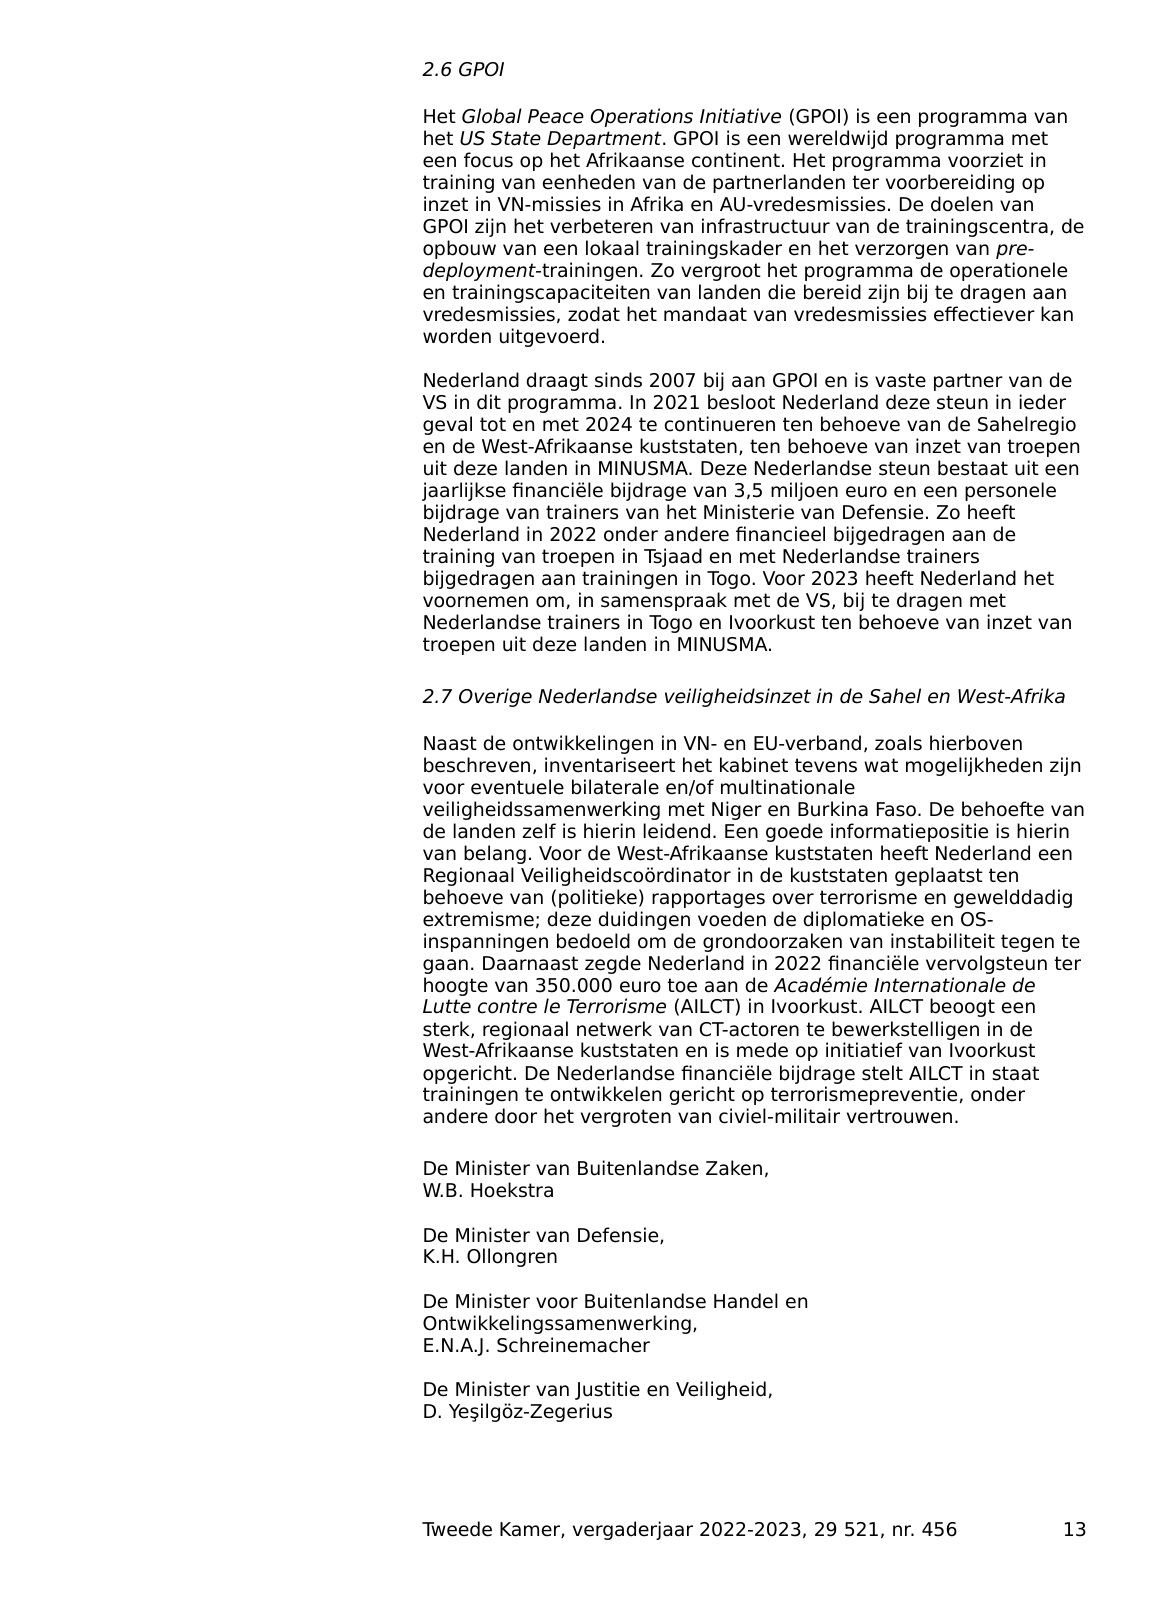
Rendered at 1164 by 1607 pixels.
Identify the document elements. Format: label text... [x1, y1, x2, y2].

text De Minister van Defensie, K.H. Ollongren [422, 1224, 1087, 1268]
text De Minister van Buitenlandse Zaken, W.B. Hoekstra [422, 1158, 1087, 1202]
text De Minister voor Buitenlandse Handel en Ontwikkelingssamenwerking, E.N.A.J. Schreinemacher [422, 1291, 1087, 1357]
text Nederland draagt sinds 2007 bij aan GPOI en is vaste partner van de VS in dit programma. In 2021 besloot Nederland deze steun in ieder geval tot en met 2024 te continueren ten behoeve van de Sahelregio en de West-Afrikaanse kuststaten, ten behoeve van inzet van troepen uit deze landen in MINUSMA. Deze Nederlandse steun bestaat uit een jaarlijkse financiële bijdrage van 3,5 miljoen euro en een personele bijdrage van trainers van het Ministerie van Defensie. Zo heeft Nederland in 2022 onder andere financieel bijgedragen aan de training van troepen in Tsjaad en met Nederlandse trainers bijgedragen aan trainingen in Togo. Voor 2023 heeft Nederland het voornemen om, in samenspraak met de VS, bij te dragen met Nederlandse trainers in Togo en Ivoorkust ten behoeve van inzet van troepen uit deze landen in MINUSMA. [422, 370, 1087, 656]
text De Minister van Justitie en Veiligheid, D. Yeşilgöz-Zegerius [422, 1379, 1087, 1423]
text Het Global Peace Operations Initiative (GPOI) is een programma van het US State Department. GPOI is een wereldwijd programma met een focus op het Afrikaanse continent. Het programma voorziet in training van eenheden van de partnerlanden ter voorbereiding op inzet in VN-missies in Afrika en AU-vredesmissies. De doelen van GPOI zijn het verbeteren van infrastructuur van de trainingscentra, de opbouw van een lokaal trainingskader en het verzorgen van pre-deployment-trainingen. Zo vergroot het programma de operationele en trainingscapaciteiten van landen die bereid zijn bij te dragen aan vredesmissies, zodat het mandaat van vredesmissies effectiever kan worden uitgevoerd. [422, 106, 1087, 348]
subtitle 2.6 GPOI [422, 59, 1087, 81]
subtitle 2.7 Overige Nederlandse veiligheidsinzet in de Sahel en West-Afrika [422, 686, 1087, 708]
text Naast de ontwikkelingen in VN- en EU-verband, zoals hierboven beschreven, inventariseert het kabinet tevens wat mogelijkheden zijn voor eventuele bilaterale en/of multinationale veiligheidssamenwerking met Niger en Burkina Faso. De behoefte van de landen zelf is hierin leidend. Een goede informatiepositie is hierin van belang. Voor de West-Afrikaanse kuststaten heeft Nederland een Regionaal Veiligheidscoördinator in de kuststaten geplaatst ten behoeve van (politieke) rapportages over terrorisme en gewelddadig extremisme; deze duidingen voeden de diplomatieke en OS-inspanningen bedoeld om de grondoorzaken van instabiliteit tegen te gaan. Daarnaast zegde Nederland in 2022 financiële vervolgsteun ter hoogte van 350.000 euro toe aan de Académie Internationale de Lutte contre le Terrorisme (AILCT) in Ivoorkust. AILCT beoogt een sterk, regionaal netwerk van CT-actoren te bewerkstelligen in de West-Afrikaanse kuststaten en is mede op initiatief van Ivoorkust opgericht. De Nederlandse financiële bijdrage stelt AILCT in staat trainingen te ontwikkelen gericht op terrorismepreventie, onder andere door het vergroten van civiel-militair vertrouwen. [422, 733, 1087, 1128]
